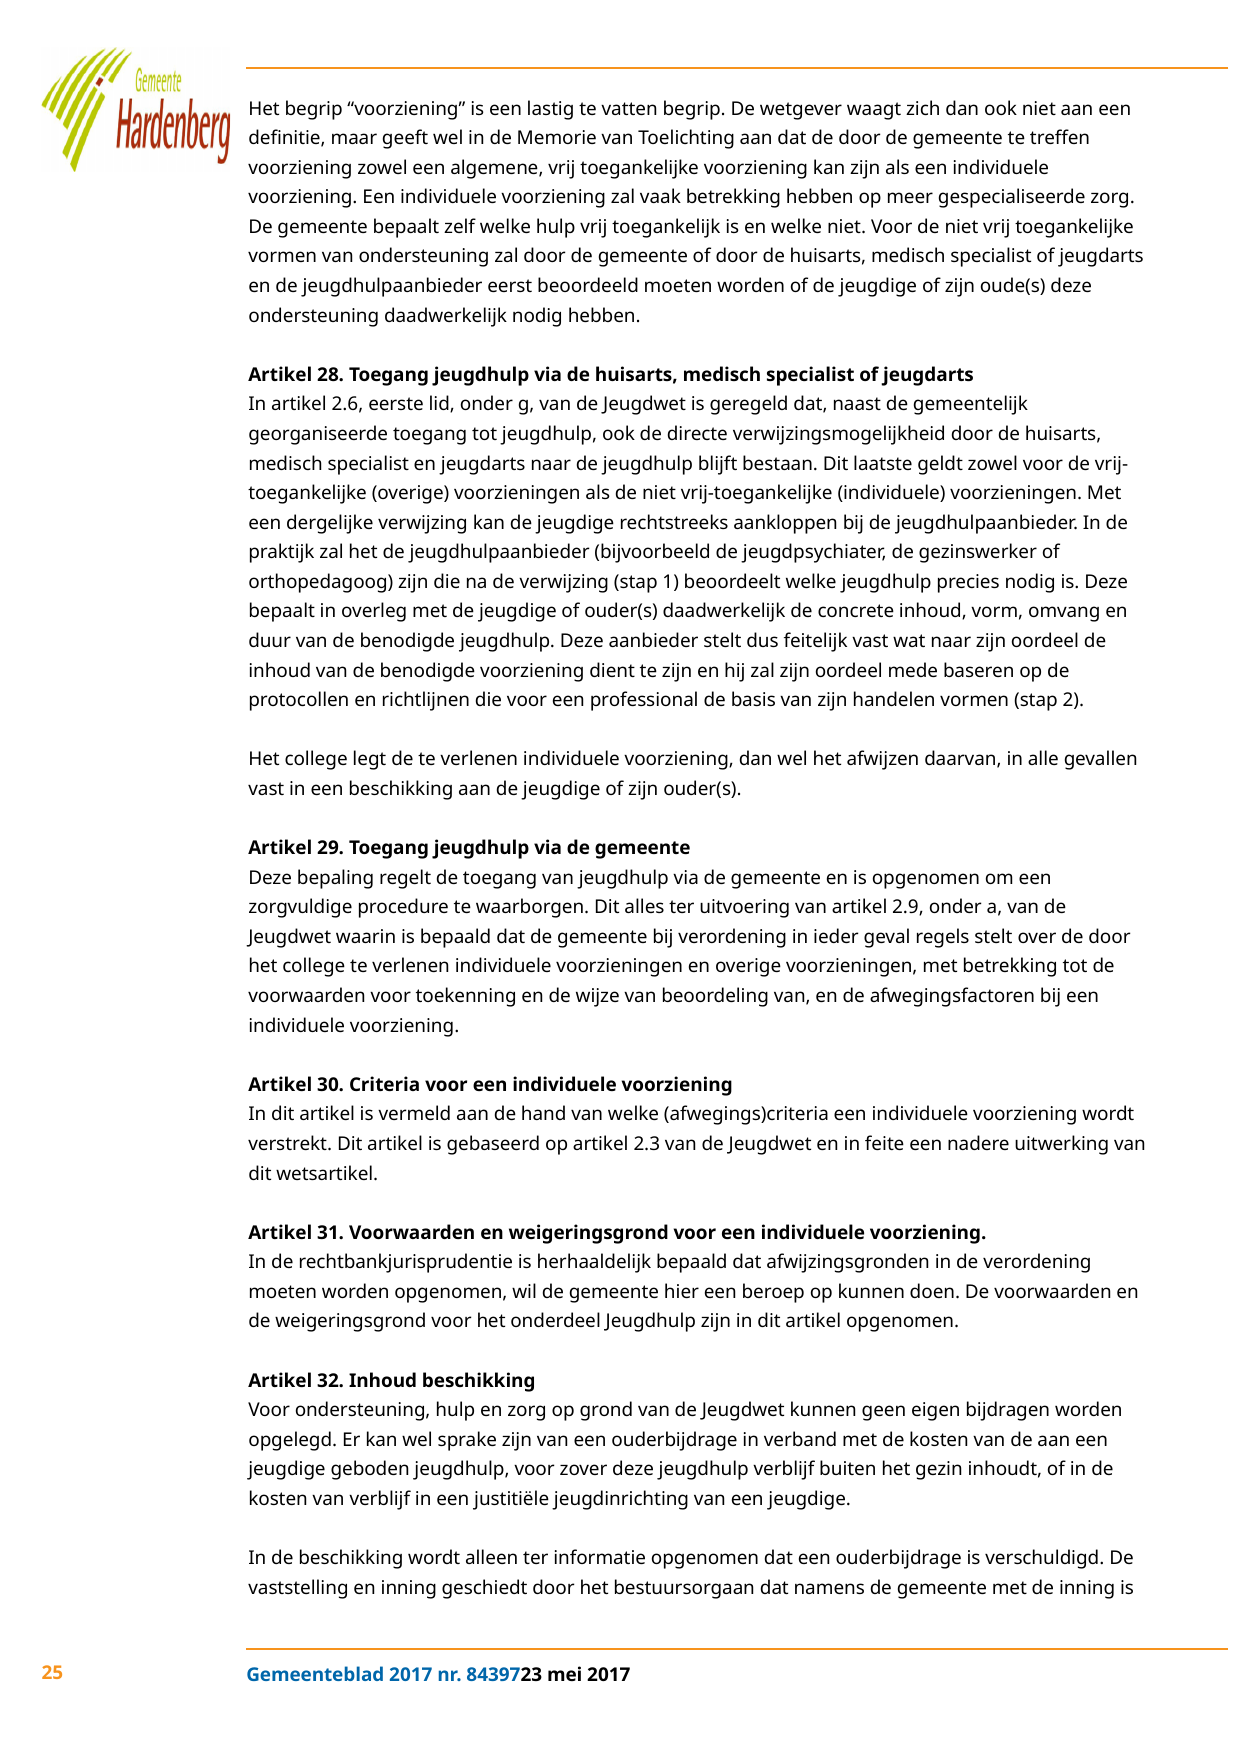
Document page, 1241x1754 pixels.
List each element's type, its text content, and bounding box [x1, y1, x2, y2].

picture [41, 47, 231, 172]
text In de rechtbankjurisprudentie is herhaaldelijk bepaald dat afwijzingsgronden in de verordening moeten worden opgenomen, wil de gemeente hier een beroep op kunnen doen. De voorwaarden en de weigeringsgrond voor het onderdeel Jeugdhulp zijn in dit artikel opgenomen. [248, 1248, 1152, 1333]
text Deze bepaling regelt de toegang van jeugdhulp via de gemeente en is opgenomen om een zorgvuldige procedure te waarborgen. Dit alles ter uitvoering van artikel 2.9, onder a, van de Jeugdwet waarin is bepaald dat de gemeente bij verordening in ieder geval regels stelt over de door het college te verlenen individuele voorzieningen en overige voorzieningen, met betrekking tot de voorwaarden voor toekenning en de wijze van beoordeling van, en de afwegingsfactoren bij een individuele voorziening. [248, 864, 1152, 1038]
text Artikel 31. Voorwaarden en weigeringsgrond voor een individuele voorziening. [248, 1219, 1152, 1245]
text Artikel 30. Criteria voor een individuele voorziening [248, 1071, 1152, 1097]
text In artikel 2.6, eerste lid, onder g, van de Jeugdwet is geregeld dat, naast de gemeentelijk georganiseerde toegang tot jeugdhulp, ook de directe verwijzingsmogelijkheid door de huisarts, medisch specialist en jeugdarts naar de jeugdhulp blijft bestaan. Dit laatste geldt zowel voor de vrij-toegankelijke (overige) voorzieningen als de niet vrij-toegankelijke (individuele) voorzieningen. Met een dergelijke verwijzing kan de jeugdige rechtstreeks aankloppen bij de jeugdhulpaanbieder. In de praktijk zal het de jeugdhulpaanbieder (bijvoorbeeld de jeugdpsychiater, de gezinswerker of orthopedagoog) zijn die na de verwijzing (stap 1) beoordeelt welke jeugdhulp precies nodig is. Deze bepaalt in overleg met de jeugdige of ouder(s) daadwerkelijk de concrete inhoud, vorm, omvang en duur van de benodigde jeugdhulp. Deze aanbieder stelt dus feitelijk vast wat naar zijn oordeel de inhoud van de benodigde voorziening dient te zijn en hij zal zijn oordeel mede baseren op de protocollen en richtlijnen die voor een professional de basis van zijn handelen vormen (stap 2). [248, 391, 1152, 712]
text Artikel 29. Toegang jeugdhulp via de gemeente [248, 834, 1152, 860]
text Het begrip “voorziening” is een lastig te vatten begrip. De wetgever waagt zich dan ook niet aan een definitie, maar geeft wel in de Memorie van Toelichting aan dat de door de gemeente te treffen voorziening zowel een algemene, vrij toegankelijke voorziening kan zijn als een individuele voorziening. Een individuele voorziening zal vaak betrekking hebben op meer gespecialiseerde zorg. De gemeente bepaalt zelf welke hulp vrij toegankelijk is en welke niet. Voor de niet vrij toegankelijke vormen van ondersteuning zal door de gemeente of door de huisarts, medisch specialist of jeugdarts en de jeugdhulpaanbieder eerst beoordeeld moeten worden of de jeugdige of zijn oude(s) deze ondersteuning daadwerkelijk nodig hebben. [248, 95, 1152, 328]
text In de beschikking wordt alleen ter informatie opgenomen dat een ouderbijdrage is verschuldigd. De vaststelling en inning geschiedt door het bestuursorgaan dat namens de gemeente met de inning is [248, 1544, 1152, 1600]
text Voor ondersteuning, hulp en zorg op grond van de Jeugdwet kunnen geen eigen bijdragen worden opgelegd. Er kan wel sprake zijn van een ouderbijdrage in verband met de kosten van de aan een jeugdige geboden jeugdhulp, voor zover deze jeugdhulp verblijf buiten het gezin inhoudt, of in de kosten van verblijf in een justitiële jeugdinrichting van een jeugdige. [248, 1396, 1152, 1511]
text In dit artikel is vermeld aan de hand van welke (afwegings)criteria een individuele voorziening wordt verstrekt. Dit artikel is gebaseerd op artikel 2.3 van de Jeugdwet en in feite een nadere uitwerking van dit wetsartikel. [248, 1101, 1152, 1186]
text Artikel 32. Inhoud beschikking [248, 1367, 1152, 1393]
text Artikel 28. Toegang jeugdhulp via de huisarts, medisch specialist of jeugdarts [248, 361, 1152, 387]
text Het college legt de te verlenen individuele voorziening, dan wel het afwijzen daarvan, in alle gevallen vast in een beschikking aan de jeugdige of zijn ouder(s). [248, 746, 1152, 801]
